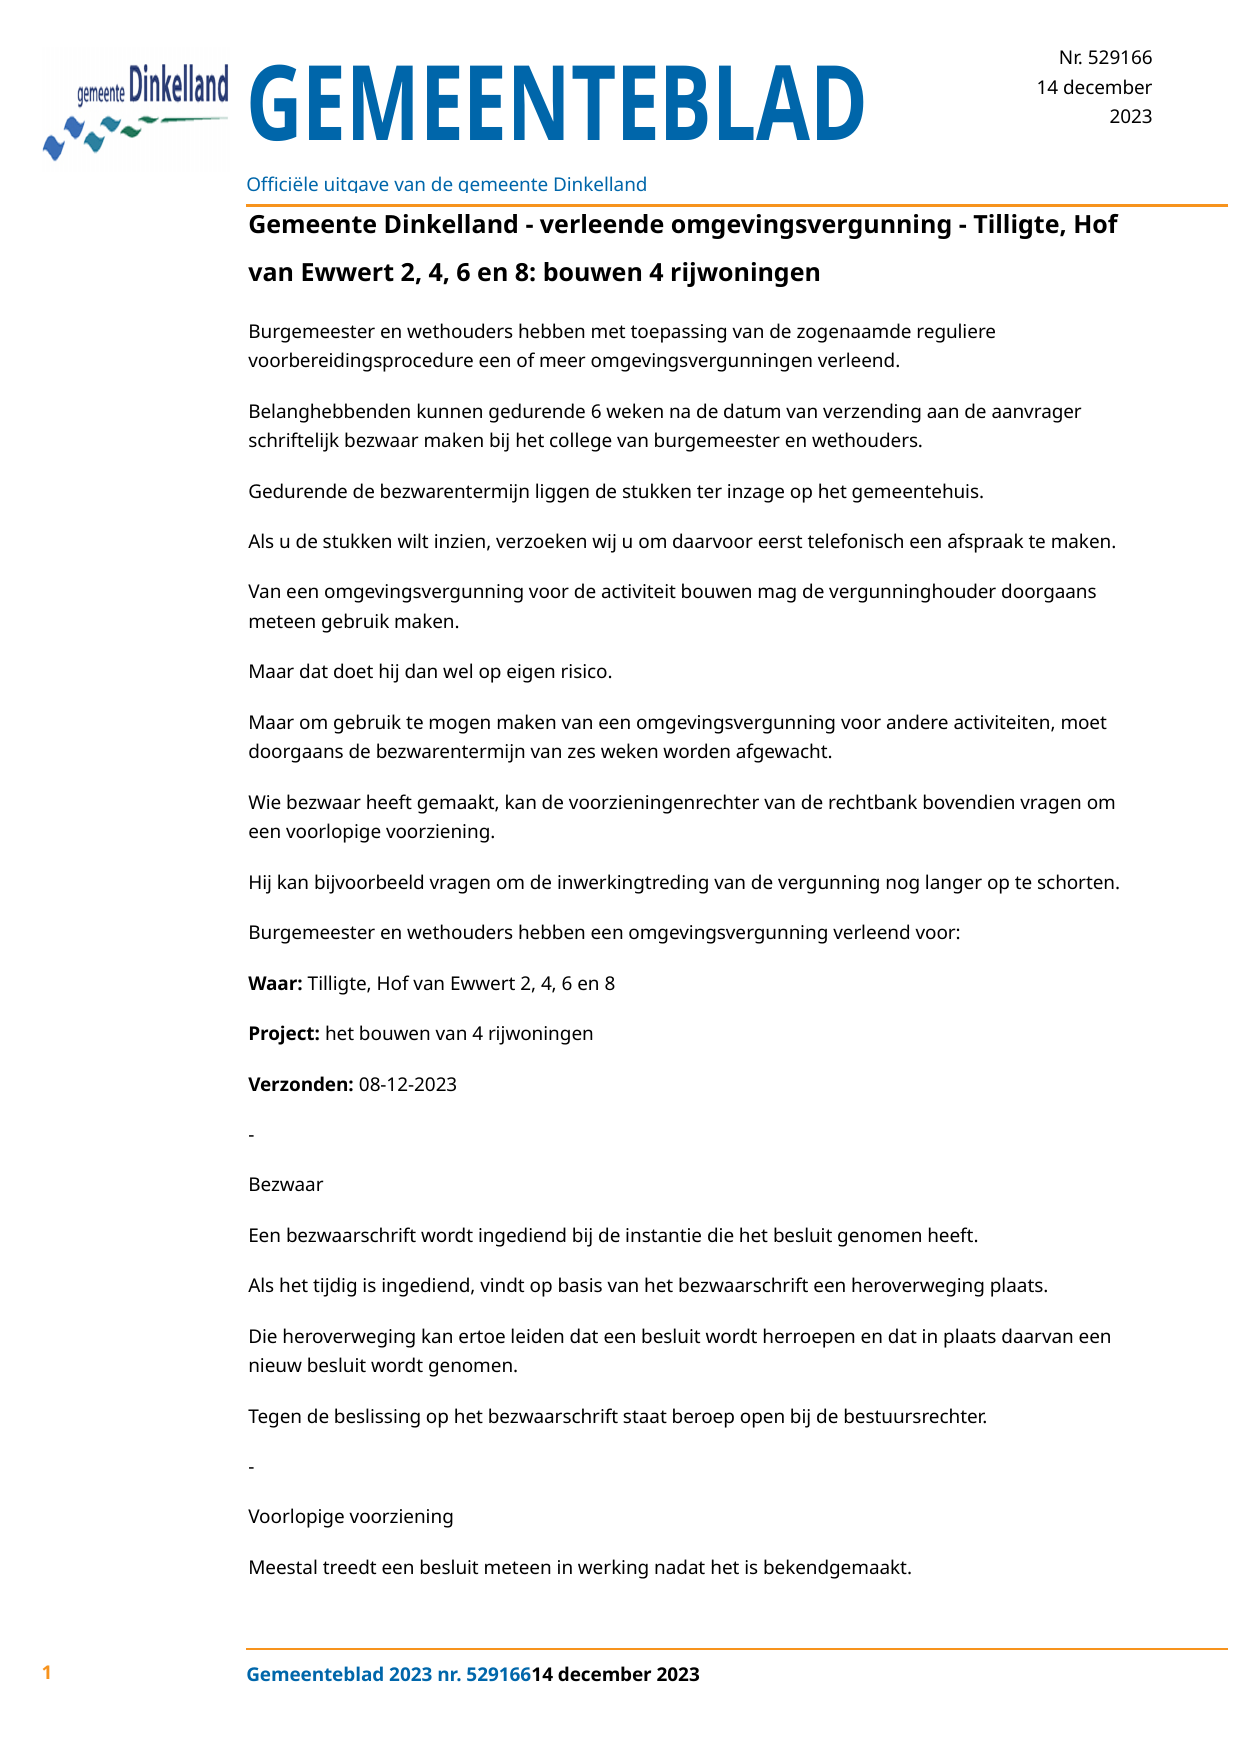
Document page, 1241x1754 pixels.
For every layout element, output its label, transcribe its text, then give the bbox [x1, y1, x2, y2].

text Voorlopige voorziening [248, 1504, 1152, 1529]
text Als het tijdig is ingediend, vindt op basis van het bezwaarschrift een heroverweging plaats. [248, 1272, 1152, 1298]
text Burgemeester en wethouders hebben met toepassing van de zogenaamde reguliere voorbereidingsprocedure een of meer omgevingsvergunningen verleend. [248, 318, 1152, 373]
text Hij kan bijvoorbeeld vragen om de inwerkingtreding van de vergunning nog langer op te schorten. [248, 869, 1152, 895]
text Die heroverweging kan ertoe leiden dat een besluit wordt herroepen en dat in plaats daarvan een nieuw besluit wordt genomen. [248, 1323, 1152, 1378]
text Burgemeester en wethouders hebben een omgevingsvergunning verleend voor: [248, 919, 1152, 945]
text Gedurende de bezwarentermijn liggen de stukken ter inzage op het gemeentehuis. [248, 478, 1152, 504]
text Tegen de beslissing op het bezwaarschrift staat beroep open bij de bestuursrechter. [248, 1403, 1152, 1429]
text - [248, 1121, 1152, 1147]
text Als u de stukken wilt inzien, verzoeken wij u om daarvoor eerst telefonisch een afspraak te maken. [248, 528, 1152, 554]
text Project: het bouwen van 4 rijwoningen [248, 1020, 1152, 1046]
text Meestal treedt een besluit meteen in werking nadat het is bekendgemaakt. [248, 1554, 1152, 1580]
text Verzonden: 08-12-2023 [248, 1071, 1152, 1097]
picture [41, 47, 231, 172]
text Van een omgevingsvergunning voor de activiteit bouwen mag de vergunninghouder doorgaans meteen gebruik maken. [248, 579, 1152, 634]
text Maar dat doet hij dan wel op eigen risico. [248, 659, 1152, 684]
text Maar om gebruik te mogen maken van een omgevingsvergunning voor andere activiteiten, moet doorgaans de bezwarentermijn van zes weken worden afgewacht. [248, 709, 1152, 764]
text Waar: Tilligte, Hof van Ewwert 2, 4, 6 en 8 [248, 970, 1152, 996]
text Een bezwaarschrift wordt ingediend bij de instantie die het besluit genomen heeft. [248, 1222, 1152, 1248]
text Bezwaar [248, 1172, 1152, 1197]
text Belanghebbenden kunnen gedurende 6 weken na de datum van verzending aan de aanvrager schriftelijk bezwaar maken bij het college van burgemeester en wethouders. [248, 398, 1152, 453]
text Gemeente Dinkelland - verleende omgevingsvergunning - Tilligte, Hof van Ewwert 2, 4, 6 en 8: bouwen 4 rijwoningen [248, 207, 1152, 288]
text - [248, 1453, 1152, 1479]
text Wie bezwaar heeft gemaakt, kan de voorzieningenrechter van de rechtbank bovendien vragen om een voorlopige voorziening. [248, 789, 1152, 844]
